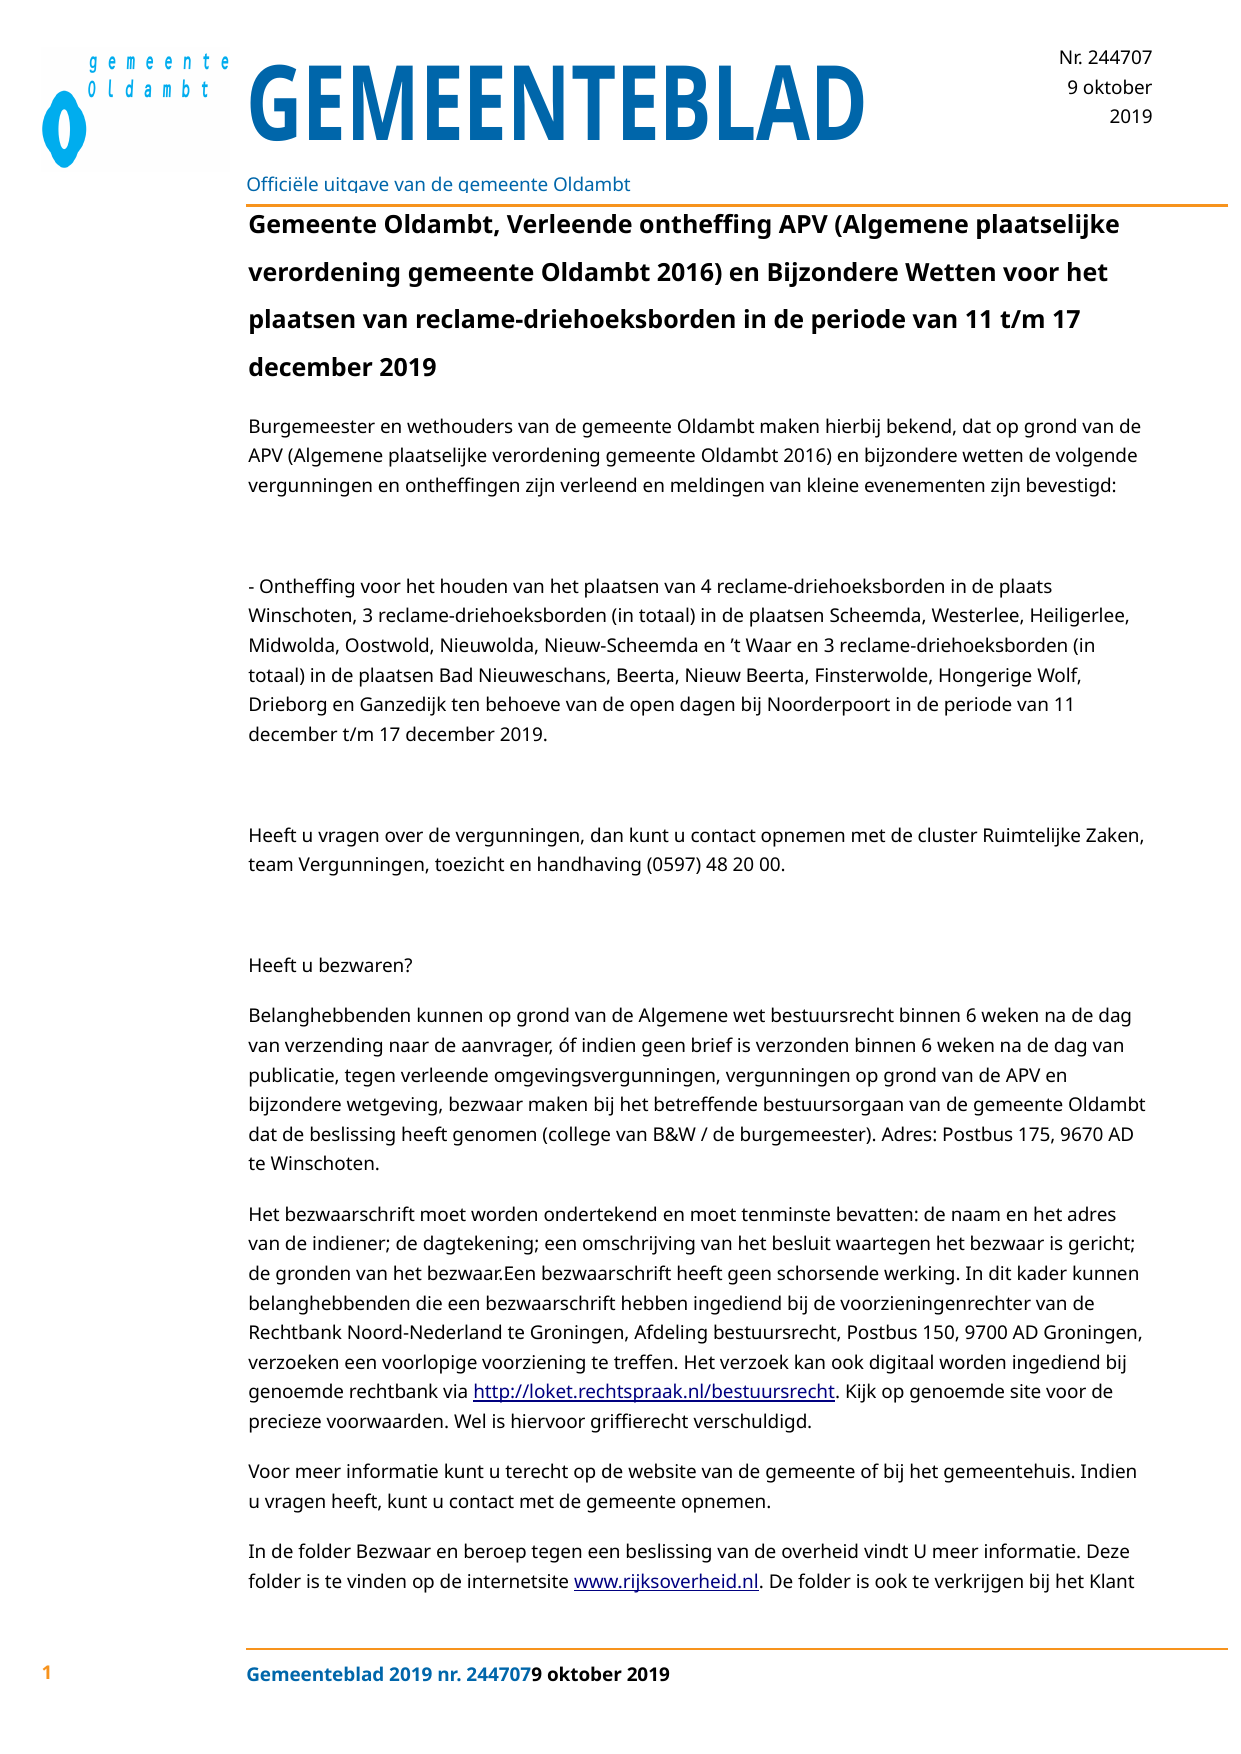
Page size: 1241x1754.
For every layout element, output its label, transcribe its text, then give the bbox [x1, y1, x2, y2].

text Heeft u bezwaren? [248, 952, 1152, 978]
text Gemeente Oldambt, Verleende ontheffing APV (Algemene plaatselijke verordening gemeente Oldambt 2016) en Bijzondere Wetten voor het plaatsen van reclame-driehoeksborden in de periode van 11 t/m 17 december 2019 [248, 207, 1152, 384]
text Burgemeester en wethouders van de gemeente Oldambt maken hierbij bekend, dat op grond van de APV (Algemene plaatselijke verordening gemeente Oldambt 2016) en bijzondere wetten de volgende vergunningen en ontheffingen zijn verleend en meldingen van kleine evenementen zijn bevestigd: [248, 413, 1152, 498]
text Voor meer informatie kunt u terecht op de website van de gemeente of bij het gemeentehuis. Indien u vragen heeft, kunt u contact met de gemeente opnemen. [248, 1458, 1152, 1514]
text Belanghebbenden kunnen op grond van de Algemene wet bestuursrecht binnen 6 weken na de dag van verzending naar de aanvrager, óf indien geen brief is verzonden binnen 6 weken na de dag van publicatie, tegen verleende omgevingsvergunningen, vergunningen op grond van de APV en bijzondere wetgeving, bezwaar maken bij het betreffende bestuursorgaan van de gemeente Oldambt dat de beslissing heeft genomen (college van B&W / de burgemeester). Adres: Postbus 175, 9670 AD te Winschoten. [248, 1003, 1152, 1176]
text In de folder Bezwaar en beroep tegen een beslissing van de overheid vindt U meer informatie. Deze folder is te vinden op de internetsite www.rijksoverheid.nl. De folder is ook te verkrijgen bij het Klant [248, 1538, 1152, 1594]
text - Ontheffing voor het houden van het plaatsen van 4 reclame-driehoeksborden in de plaats Winschoten, 3 reclame-driehoeksborden (in totaal) in de plaatsen Scheemda, Westerlee, Heiligerlee, Midwolda, Oostwold, Nieuwolda, Nieuw-Scheemda en ’t Waar en 3 reclame-driehoeksborden (in totaal) in de plaatsen Bad Nieuweschans, Beerta, Nieuw Beerta, Finsterwolde, Hongerige Wolf, Drieborg en Ganzedijk ten behoeve van de open dagen bij Noorderpoort in de periode van 11 december t/m 17 december 2019. [248, 573, 1152, 747]
text Het bezwaarschrift moet worden ondertekend en moet tenminste bevatten: de naam en het adres van de indiener; de dagtekening; een omschrijving van het besluit waartegen het bezwaar is gericht; de gronden van het bezwaar.Een bezwaarschrift heeft geen schorsende werking. In dit kader kunnen belanghebbenden die een bezwaarschrift hebben ingediend bij de voorzieningenrechter van de Rechtbank Noord-Nederland te Groningen, Afdeling bestuursrecht, Postbus 150, 9700 AD Groningen, verzoeken een voorlopige voorziening te treffen. Het verzoek kan ook digitaal worden ingediend bij genoemde rechtbank via http://loket.rechtspraak.nl/bestuursrecht. Kijk op genoemde site voor de precieze voorwaarden. Wel is hiervoor griffierecht verschuldigd. [248, 1201, 1152, 1434]
text Heeft u vragen over de vergunningen, dan kunt u contact opnemen met de cluster Ruimtelijke Zaken, team Vergunningen, toezicht en handhaving (0597) 48 20 00. [248, 822, 1152, 877]
picture [41, 47, 231, 172]
